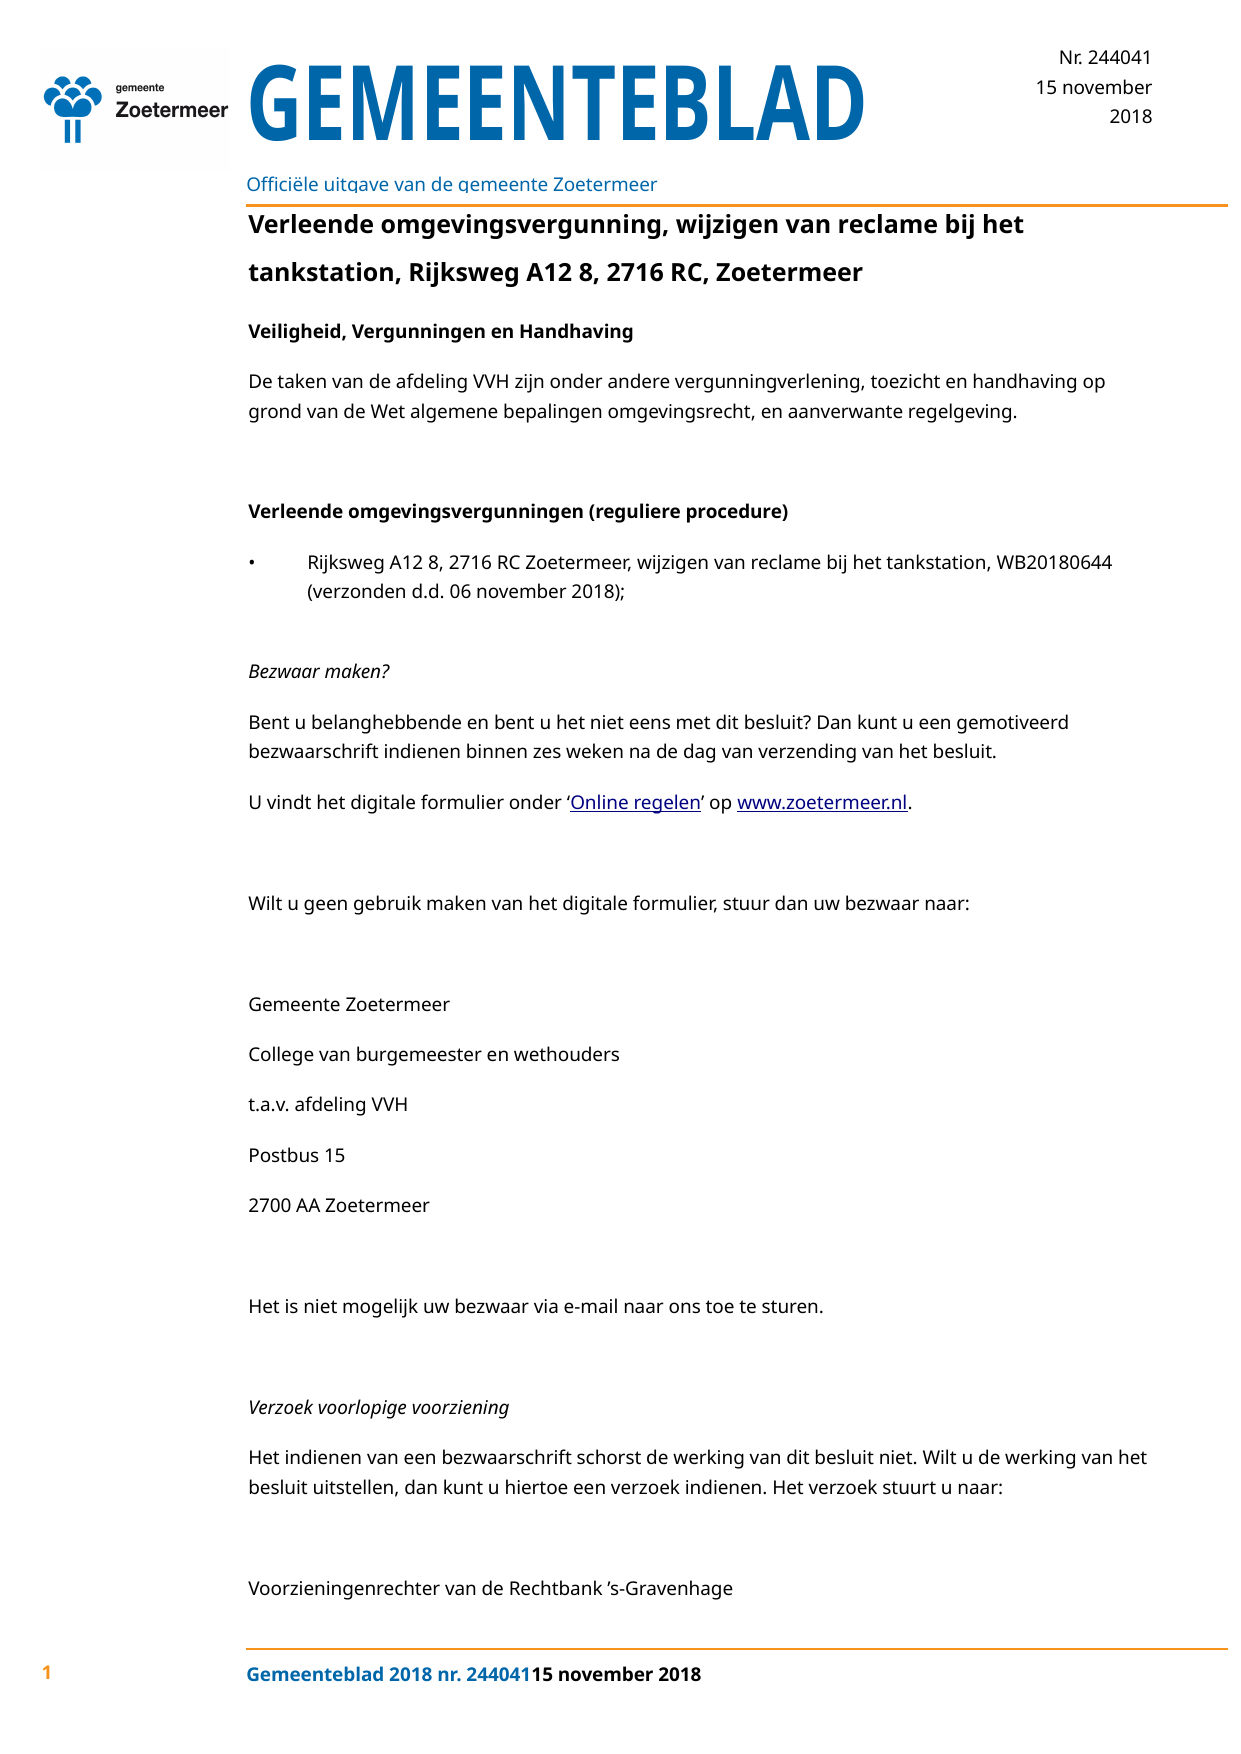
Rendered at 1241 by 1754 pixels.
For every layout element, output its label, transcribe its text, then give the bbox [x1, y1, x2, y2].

text Voorzieningenrechter van de Rechtbank ’s-Gravenhage [248, 1575, 1152, 1601]
text Wilt u geen gebruik maken van het digitale formulier, stuur dan uw bezwaar naar: [248, 890, 1152, 916]
text De taken van de afdeling VVH zijn onder andere vergunningverlening, toezicht en handhaving op grond van de Wet algemene bepalingen omgevingsrecht, en aanverwante regelgeving. [248, 368, 1152, 424]
list Rijksweg A12 8, 2716 RC Zoetermeer, wijzigen van reclame bij het tankstation, WB20180644 (verzonden d.d. 06 november 2018); [248, 549, 1152, 604]
text Veiligheid, Vergunningen en Handhaving [248, 318, 1152, 344]
picture [41, 47, 231, 172]
text Gemeente Zoetermeer [248, 991, 1152, 1017]
text Verzoek voorlopige voorziening [248, 1394, 1152, 1420]
text Het indienen van een bezwaarschrift schorst de werking van dit besluit niet. Wilt u de werking van het besluit uitstellen, dan kunt u hiertoe een verzoek indienen. Het verzoek stuurt u naar: [248, 1444, 1152, 1500]
text Bezwaar maken? [248, 659, 1152, 684]
text Verleende omgevingsvergunningen (reguliere procedure) [248, 499, 1152, 524]
text U vindt het digitale formulier onder ‘Online regelen’ op www.zoetermeer.nl. [248, 789, 1152, 815]
text 2700 AA Zoetermeer [248, 1192, 1152, 1218]
text Postbus 15 [248, 1142, 1152, 1168]
text t.a.v. afdeling VVH [248, 1092, 1152, 1117]
text Bent u belanghebbende en bent u het niet eens met dit besluit? Dan kunt u een gemotiveerd bezwaarschrift indienen binnen zes weken na de dag van verzending van het besluit. [248, 709, 1152, 764]
text Verleende omgevingsvergunning, wijzigen van reclame bij het tankstation, Rijksweg A12 8, 2716 RC, Zoetermeer [248, 207, 1152, 288]
text Het is niet mogelijk uw bezwaar via e-mail naar ons toe te sturen. [248, 1293, 1152, 1319]
text College van burgemeester en wethouders [248, 1041, 1152, 1067]
